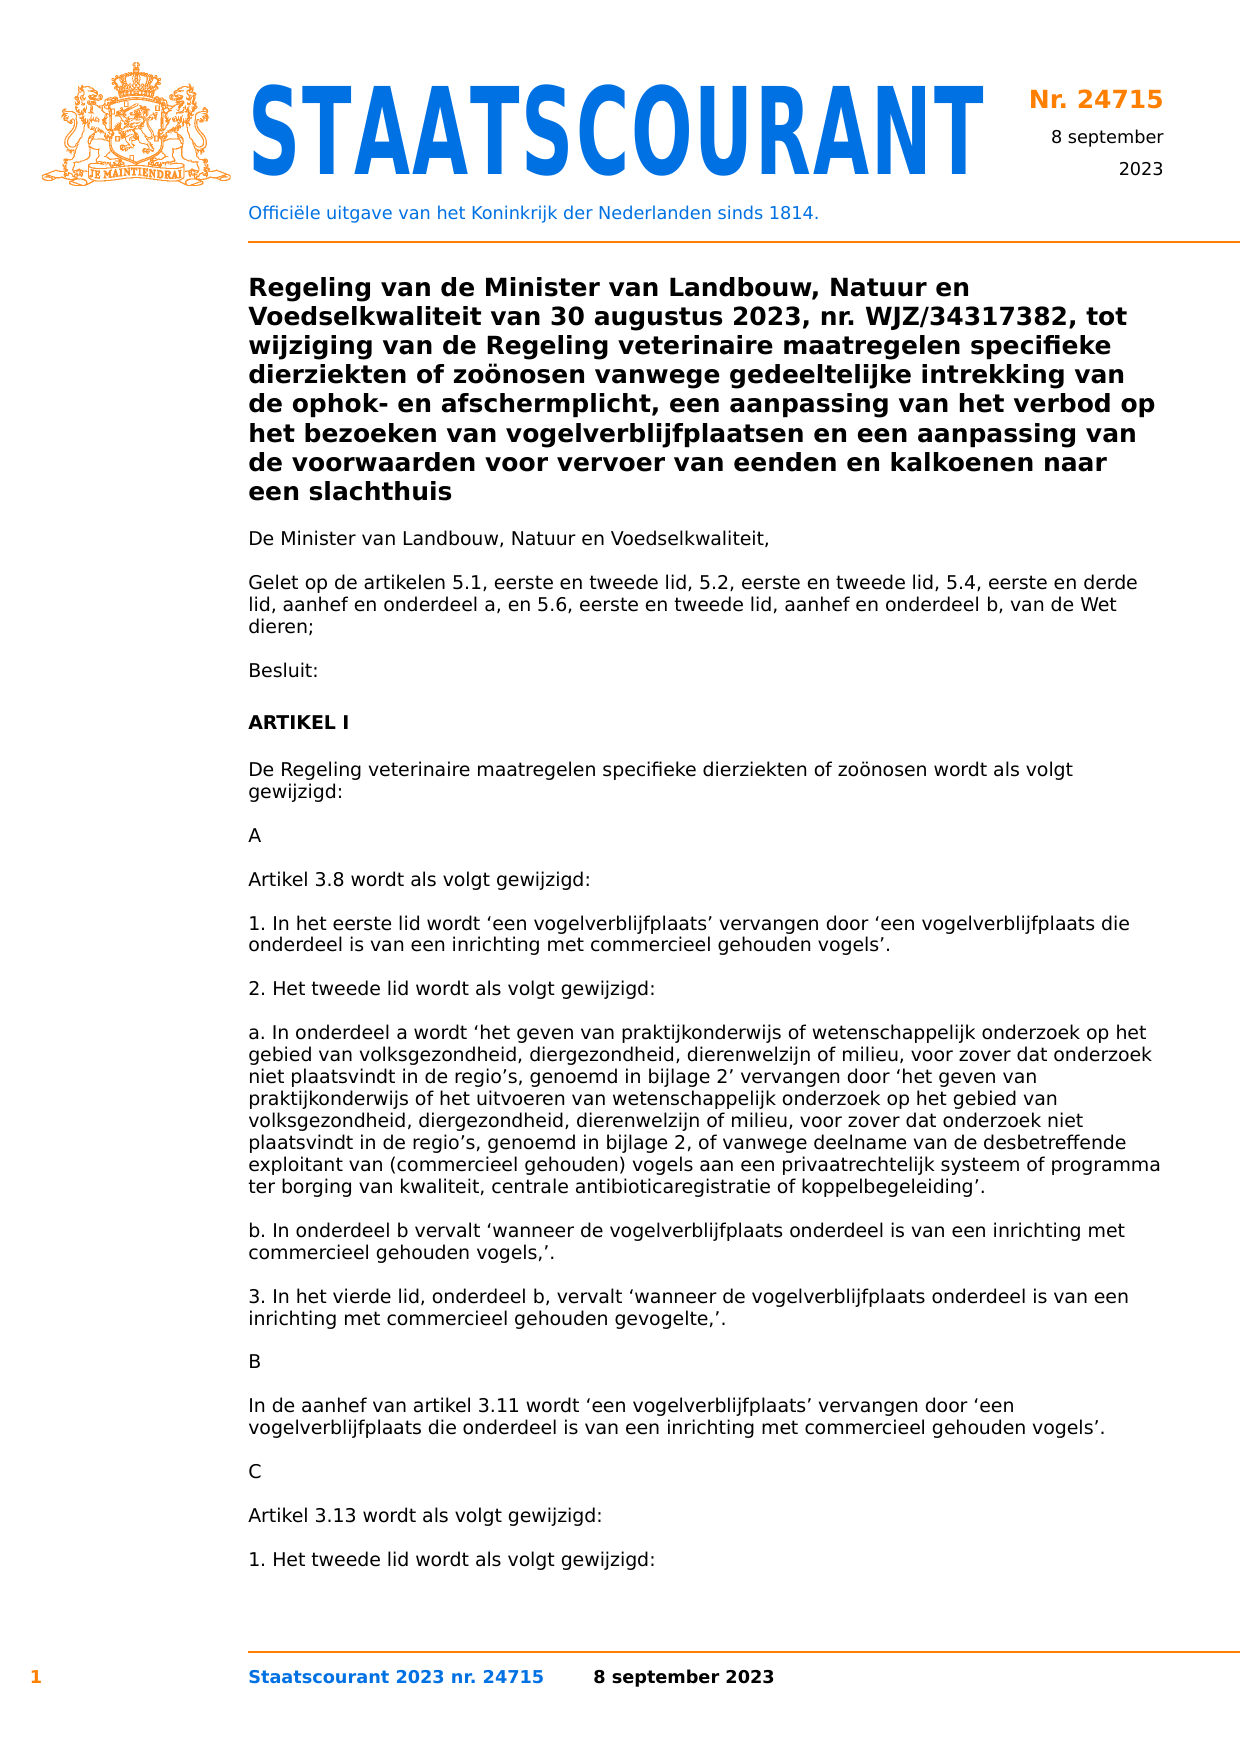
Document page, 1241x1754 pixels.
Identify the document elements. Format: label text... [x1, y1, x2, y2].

table_cell 8 september [998, 121, 1240, 153]
text 3. In het vierde lid, onderdeel b, vervalt ‘wanneer de vogelverblijfplaats onderdeel is van een inrichting met commercieel gehouden gevogelte,’. [248, 1286, 1163, 1329]
text 1. Het tweede lid wordt als volgt gewijzigd: [248, 1549, 1163, 1571]
text De Minister van Landbouw, Natuur en Voedselkwaliteit, [248, 528, 1163, 550]
text 1. In het eerste lid wordt ‘een vogelverblijfplaats’ vervangen door ‘een vogelverblijfplaats die onderdeel is van een inrichting met commercieel gehouden vogels’. [248, 912, 1163, 956]
table_cell 2023 [998, 153, 1240, 203]
text a. In onderdeel a wordt ‘het geven van praktijkonderwijs of wetenschappelijk onderzoek op het gebied van volksgezondheid, diergezondheid, dierenwelzijn of milieu, voor zover dat onderzoek niet plaatsvindt in de regio’s, genoemd in bijlage 2’ vervangen door ‘het geven van praktijkonderwijs of het uitvoeren van wetenschappelijk onderzoek op het gebied van volksgezondheid, diergezondheid, dierenwelzijn of milieu, voor zover dat onderzoek niet plaatsvindt in de regio’s, genoemd in bijlage 2, of vanwege deelname van de desbetreffende exploitant van (commercieel gehouden) vogels aan een privaatrechtelijk systeem of programma ter borging van kwaliteit, centrale antibioticaregistratie of koppelbegeleiding’. [248, 1022, 1163, 1198]
text Artikel 3.13 wordt als volgt gewijzigd: [248, 1505, 1163, 1527]
text b. In onderdeel b vervalt ‘wanneer de vogelverblijfplaats onderdeel is van een inrichting met commercieel gehouden vogels,’. [248, 1220, 1163, 1264]
table_header Nr. 24715 [998, 62, 1240, 121]
subtitle Regeling van de Minister van Landbouw, Natuur en Voedselkwaliteit van 30 augustus 2023, nr. WJZ/34317382, tot wijziging van de Regeling veterinaire maatregelen specifieke dierziekten of zoönosen vanwege gedeeltelijke intrekking van de ophok- en afschermplicht, een aanpassing van het verbod op het bezoeken van vogelverblijfplaatsen en een aanpassing van de voorwaarden voor vervoer van eenden en kalkoenen naar een slachthuis [248, 273, 1163, 506]
text A [248, 825, 1163, 847]
text De Regeling veterinaire maatregelen specifieke dierziekten of zoönosen wordt als volgt gewijzigd: [248, 759, 1163, 803]
text C [248, 1461, 1163, 1483]
text 2. Het tweede lid wordt als volgt gewijzigd: [248, 978, 1163, 1000]
text Besluit: [248, 660, 1163, 682]
text B [248, 1351, 1163, 1373]
text Artikel 3.8 wordt als volgt gewijzigd: [248, 868, 1163, 891]
subtitle ARTIKEL I [248, 712, 1163, 734]
table_header [25, 62, 248, 241]
table_cell Officiële uitgave van het Koninkrijk der Nederlanden sinds 1814. [248, 203, 1240, 241]
text In de aanhef van artikel 3.11 wordt ‘een vogelverblijfplaats’ vervangen door ‘een vogelverblijfplaats die onderdeel is van een inrichting met commercieel gehouden vogels’. [248, 1395, 1163, 1439]
text Gelet op de artikelen 5.1, eerste en tweede lid, 5.2, eerste en tweede lid, 5.4, eerste en derde lid, aanhef en onderdeel a, en 5.6, eerste en tweede lid, aanhef en onderdeel b, van de Wet dieren; [248, 572, 1163, 638]
picture [41, 62, 231, 186]
table_header STAATSCOURANT [248, 62, 998, 203]
